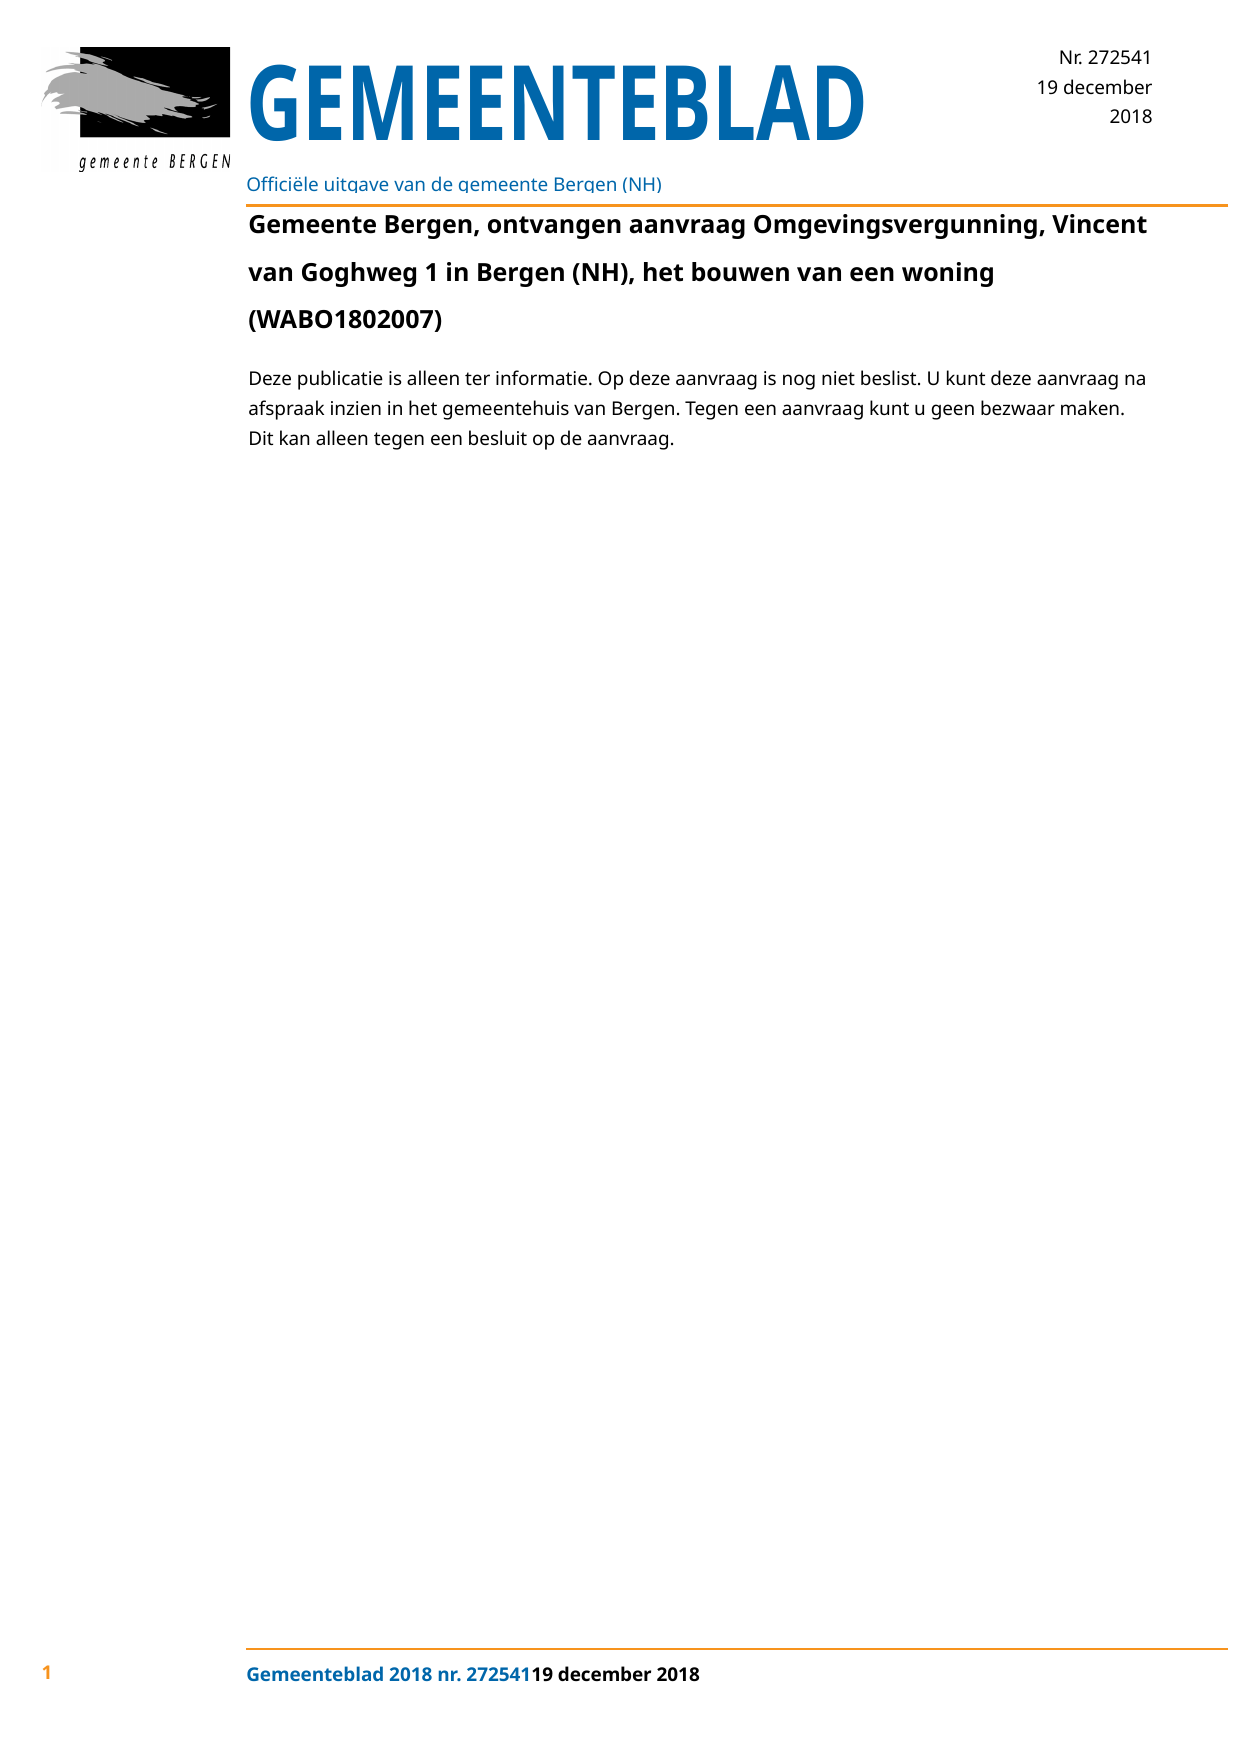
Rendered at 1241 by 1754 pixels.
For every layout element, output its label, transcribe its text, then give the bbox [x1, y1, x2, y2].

text Deze publicatie is alleen ter informatie. Op deze aanvraag is nog niet beslist. U kunt deze aanvraag na afspraak inzien in het gemeentehuis van Bergen. Tegen een aanvraag kunt u geen bezwaar maken. Dit kan alleen tegen een besluit op de aanvraag. [248, 366, 1152, 450]
picture [41, 47, 231, 172]
text Gemeente Bergen, ontvangen aanvraag Omgevingsvergunning, Vincent van Goghweg 1 in Bergen (NH), het bouwen van een woning (WABO1802007) [248, 207, 1152, 336]
